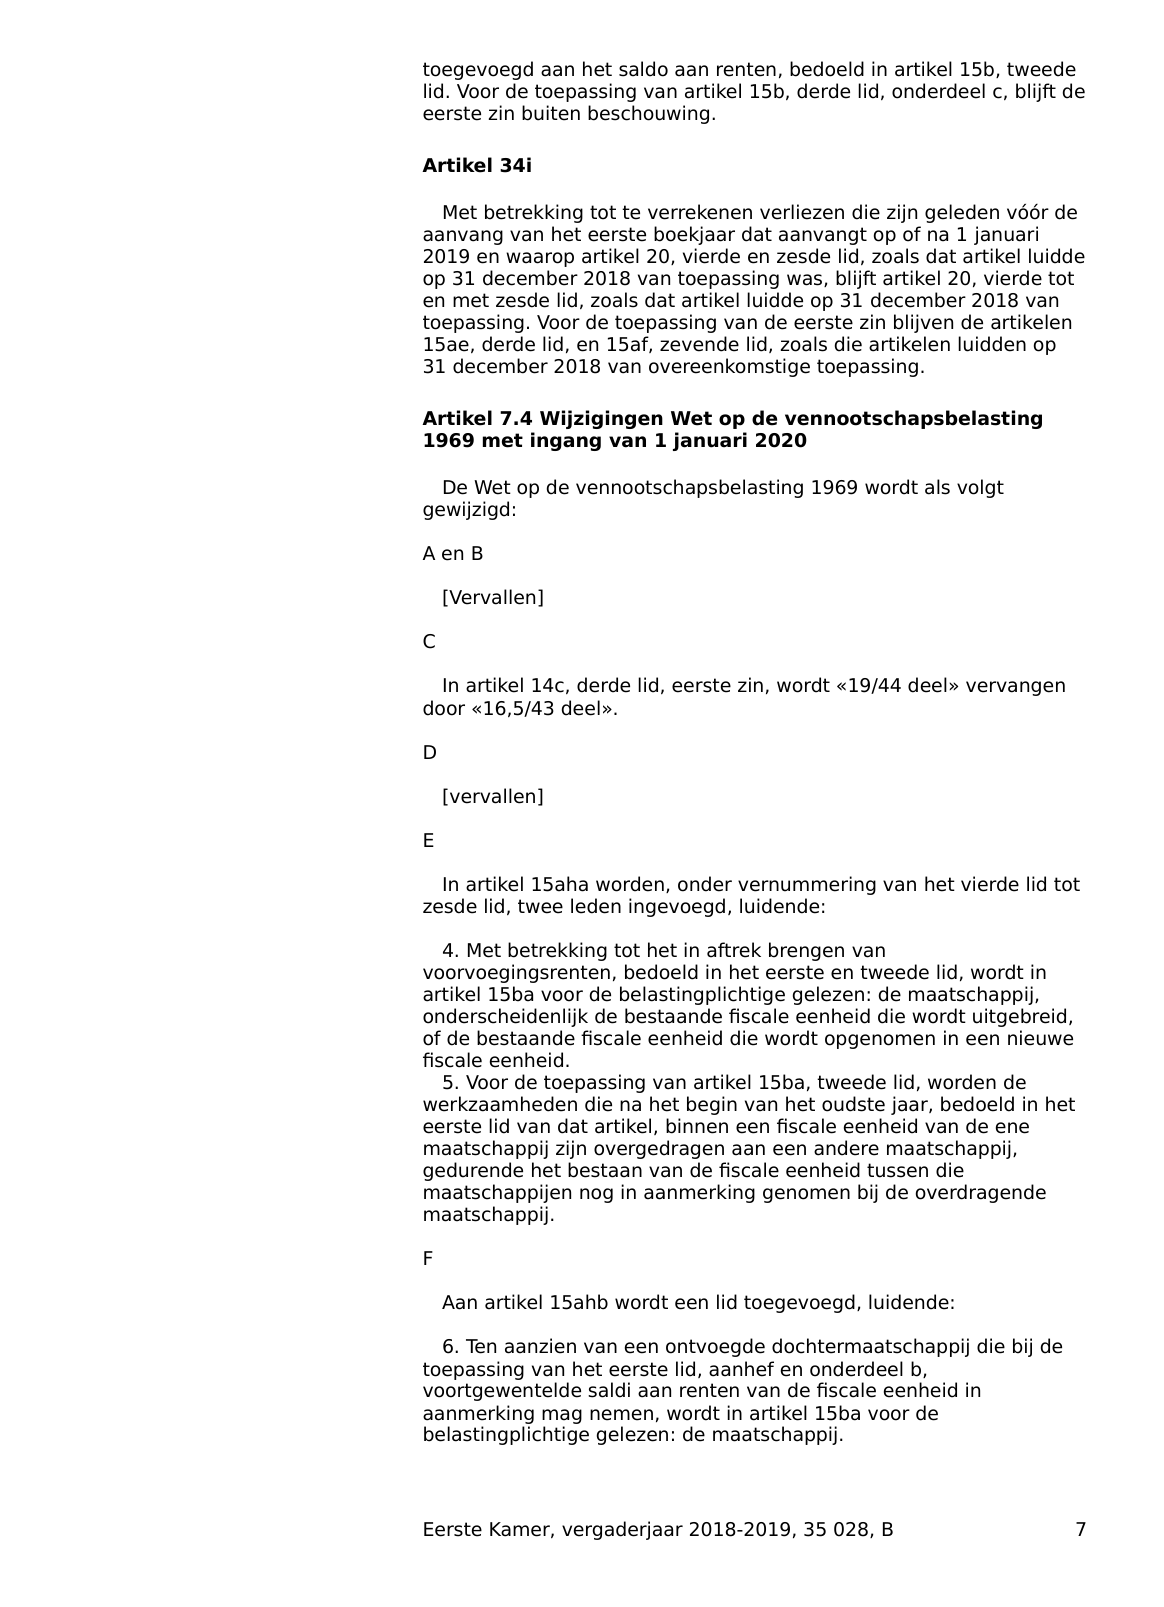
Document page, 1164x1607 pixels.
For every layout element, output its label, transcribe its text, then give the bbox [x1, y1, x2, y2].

text D [422, 742, 1087, 763]
text [vervallen] [422, 786, 1087, 808]
text C [422, 631, 1087, 653]
text In artikel 14c, derde lid, eerste zin, wordt «19/44 deel» vervangen door «16,5/43 deel». [422, 675, 1087, 719]
text 4. Met betrekking tot het in aftrek brengen van voorvoegingsrenten, bedoeld in het eerste en tweede lid, wordt in artikel 15ba voor de belastingplichtige gelezen: de maatschappij, onderscheidenlijk de bestaande fiscale eenheid die wordt uitgebreid, of de bestaande fiscale eenheid die wordt opgenomen in een nieuwe fiscale eenheid. [422, 940, 1087, 1072]
text F [422, 1248, 1087, 1270]
subtitle Artikel 34i [422, 155, 1087, 177]
subtitle Artikel 7.4 Wijzigingen Wet op de vennootschapsbelasting 1969 met ingang van 1 januari 2020 [422, 408, 1087, 452]
text De Wet op de vennootschapsbelasting 1969 wordt als volgt gewijzigd: [422, 477, 1087, 521]
text Aan artikel 15ahb wordt een lid toegevoegd, luidende: [422, 1292, 1087, 1314]
text 6. Ten aanzien van een ontvoegde dochtermaatschappij die bij de toepassing van het eerste lid, aanhef en onderdeel b, voortgewentelde saldi aan renten van de fiscale eenheid in aanmerking mag nemen, wordt in artikel 15ba voor de belastingplichtige gelezen: de maatschappij. [422, 1336, 1087, 1446]
text Met betrekking tot te verrekenen verliezen die zijn geleden vóór de aanvang van het eerste boekjaar dat aanvangt op of na 1 januari 2019 en waarop artikel 20, vierde en zesde lid, zoals dat artikel luidde op 31 december 2018 van toepassing was, blijft artikel 20, vierde tot en met zesde lid, zoals dat artikel luidde op 31 december 2018 van toepassing. Voor de toepassing van de eerste zin blijven de artikelen 15ae, derde lid, en 15af, zevende lid, zoals die artikelen luidden op 31 december 2018 van overeenkomstige toepassing. [422, 202, 1087, 378]
text 5. Voor de toepassing van artikel 15ba, tweede lid, worden de werkzaamheden die na het begin van het oudste jaar, bedoeld in het eerste lid van dat artikel, binnen een fiscale eenheid van de ene maatschappij zijn overgedragen aan een andere maatschappij, gedurende het bestaan van de fiscale eenheid tussen die maatschappijen nog in aanmerking genomen bij de overdragende maatschappij. [422, 1072, 1087, 1226]
text In artikel 15aha worden, onder vernummering van het vierde lid tot zesde lid, twee leden ingevoegd, luidende: [422, 874, 1087, 918]
text A en B [422, 543, 1087, 565]
text E [422, 830, 1087, 852]
text [Vervallen] [422, 587, 1087, 609]
text toegevoegd aan het saldo aan renten, bedoeld in artikel 15b, tweede lid. Voor de toepassing van artikel 15b, derde lid, onderdeel c, blijft de eerste zin buiten beschouwing. [422, 59, 1087, 125]
